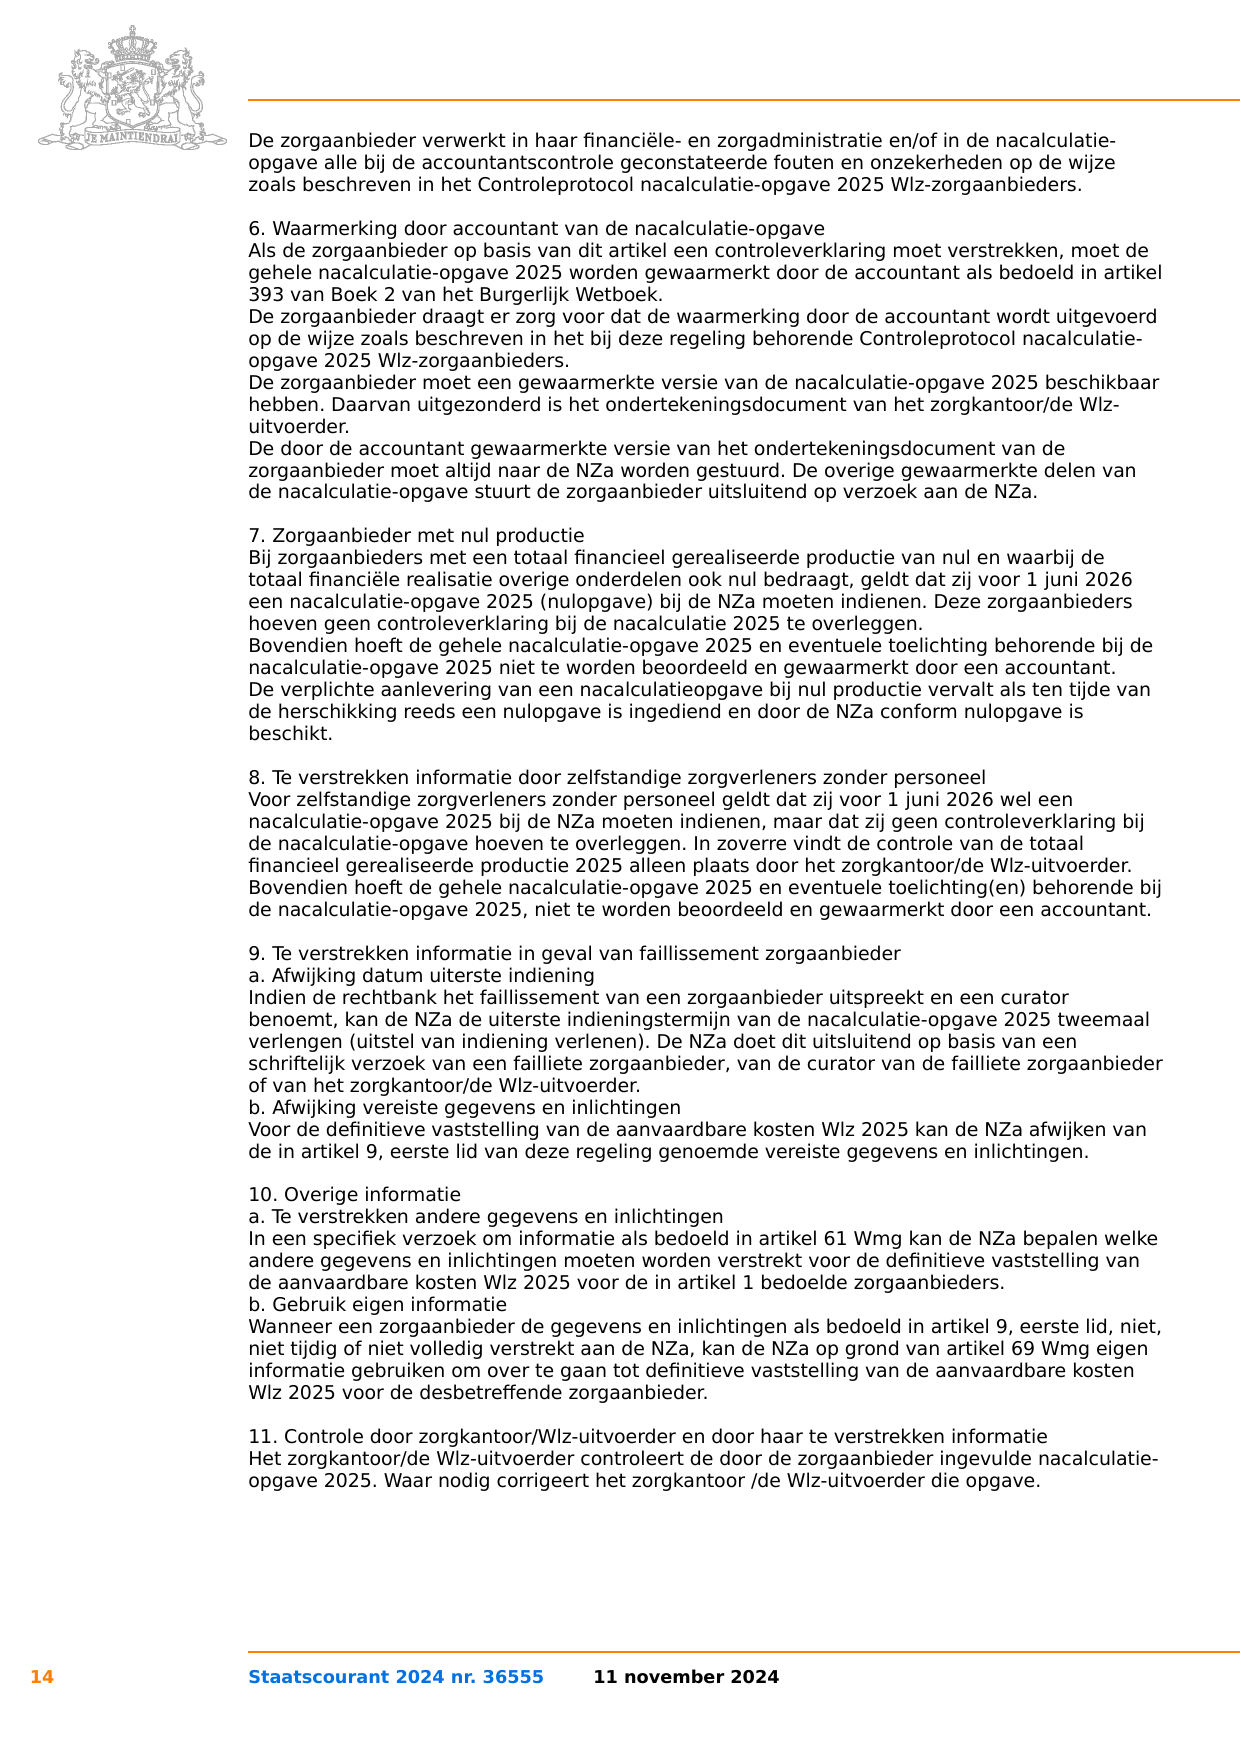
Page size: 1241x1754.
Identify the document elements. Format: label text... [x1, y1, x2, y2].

text Indien de rechtbank het faillissement van een zorgaanbieder uitspreekt en een curator benoemt, kan de NZa de uiterste indieningstermijn van de nacalculatie-opgave 2025 tweemaal verlengen (uitstel van indiening verlenen). De NZa doet dit uitsluitend op basis van een schriftelijk verzoek van een failliete zorgaanbieder, van de curator van de failliete zorgaanbieder of van het zorgkantoor/de Wlz-uitvoerder. [248, 987, 1163, 1097]
text Voor de definitieve vaststelling van de aanvaardbare kosten Wlz 2025 kan de NZa afwijken van de in artikel 9, eerste lid van deze regeling genoemde vereiste gegevens en inlichtingen. [248, 1118, 1163, 1162]
text Als de zorgaanbieder op basis van dit artikel een controleverklaring moet verstrekken, moet de gehele nacalculatie-opgave 2025 worden gewaarmerkt door de accountant als bedoeld in artikel 393 van Boek 2 van het Burgerlijk Wetboek. [248, 240, 1163, 306]
text De verplichte aanlevering van een nacalculatieopgave bij nul productie vervalt als ten tijde van de herschikking reeds een nulopgave is ingediend en door de NZa conform nulopgave is beschikt. [248, 679, 1163, 745]
text De zorgaanbieder moet een gewaarmerkte versie van de nacalculatie-opgave 2025 beschikbaar hebben. Daarvan uitgezonderd is het ondertekeningsdocument van het zorgkantoor/de Wlz-uitvoerder. [248, 372, 1163, 437]
picture [38, 25, 227, 150]
text 9. Te verstrekken informatie in geval van faillissement zorgaanbieder [248, 943, 1163, 965]
text 11. Controle door zorgkantoor/Wlz-uitvoerder en door haar te verstrekken informatie [248, 1426, 1163, 1448]
text De door de accountant gewaarmerkte versie van het ondertekeningsdocument van de zorgaanbieder moet altijd naar de NZa worden gestuurd. De overige gewaarmerkte delen van de nacalculatie-opgave stuurt de zorgaanbieder uitsluitend op verzoek aan de NZa. [248, 437, 1163, 503]
text Bovendien hoeft de gehele nacalculatie-opgave 2025 en eventuele toelichting(en) behorende bij de nacalculatie-opgave 2025, niet te worden beoordeeld en gewaarmerkt door een accountant. [248, 877, 1163, 921]
text Wanneer een zorgaanbieder de gegevens en inlichtingen als bedoeld in artikel 9, eerste lid, niet, niet tijdig of niet volledig verstrekt aan de NZa, kan de NZa op grond van artikel 69 Wmg eigen informatie gebruiken om over te gaan tot definitieve vaststelling van de aanvaardbare kosten Wlz 2025 voor de desbetreffende zorgaanbieder. [248, 1316, 1163, 1404]
text a. Afwijking datum uiterste indiening [248, 965, 1163, 987]
text a. Te verstrekken andere gegevens en inlichtingen [248, 1206, 1163, 1228]
text Bij zorgaanbieders met een totaal financieel gerealiseerde productie van nul en waarbij de totaal financiële realisatie overige onderdelen ook nul bedraagt, geldt dat zij voor 1 juni 2026 een nacalculatie-opgave 2025 (nulopgave) bij de NZa moeten indienen. Deze zorgaanbieders hoeven geen controleverklaring bij de nacalculatie 2025 te overleggen. [248, 547, 1163, 635]
text 6. Waarmerking door accountant van de nacalculatie-opgave [248, 218, 1163, 240]
text Bovendien hoeft de gehele nacalculatie-opgave 2025 en eventuele toelichting behorende bij de nacalculatie-opgave 2025 niet te worden beoordeeld en gewaarmerkt door een accountant. [248, 635, 1163, 679]
text b. Gebruik eigen informatie [248, 1294, 1163, 1316]
text b. Afwijking vereiste gegevens en inlichtingen [248, 1097, 1163, 1118]
text Het zorgkantoor/de Wlz-uitvoerder controleert de door de zorgaanbieder ingevulde nacalculatie-opgave 2025. Waar nodig corrigeert het zorgkantoor /de Wlz-uitvoerder die opgave. [248, 1448, 1163, 1492]
text 7. Zorgaanbieder met nul productie [248, 525, 1163, 547]
text Voor zelfstandige zorgverleners zonder personeel geldt dat zij voor 1 juni 2026 wel een nacalculatie-opgave 2025 bij de NZa moeten indienen, maar dat zij geen controleverklaring bij de nacalculatie-opgave hoeven te overleggen. In zoverre vindt de controle van de totaal financieel gerealiseerde productie 2025 alleen plaats door het zorgkantoor/de Wlz-uitvoerder. [248, 789, 1163, 877]
text 8. Te verstrekken informatie door zelfstandige zorgverleners zonder personeel [248, 767, 1163, 789]
text De zorgaanbieder verwerkt in haar financiële- en zorgadministratie en/of in de nacalculatie-opgave alle bij de accountantscontrole geconstateerde fouten en onzekerheden op de wijze zoals beschreven in het Controleprotocol nacalculatie-opgave 2025 Wlz-zorgaanbieders. [248, 130, 1163, 196]
text De zorgaanbieder draagt er zorg voor dat de waarmerking door de accountant wordt uitgevoerd op de wijze zoals beschreven in het bij deze regeling behorende Controleprotocol nacalculatie-opgave 2025 Wlz-zorgaanbieders. [248, 306, 1163, 372]
text In een specifiek verzoek om informatie als bedoeld in artikel 61 Wmg kan de NZa bepalen welke andere gegevens en inlichtingen moeten worden verstrekt voor de definitieve vaststelling van de aanvaardbare kosten Wlz 2025 voor de in artikel 1 bedoelde zorgaanbieders. [248, 1228, 1163, 1294]
text 10. Overige informatie [248, 1184, 1163, 1206]
